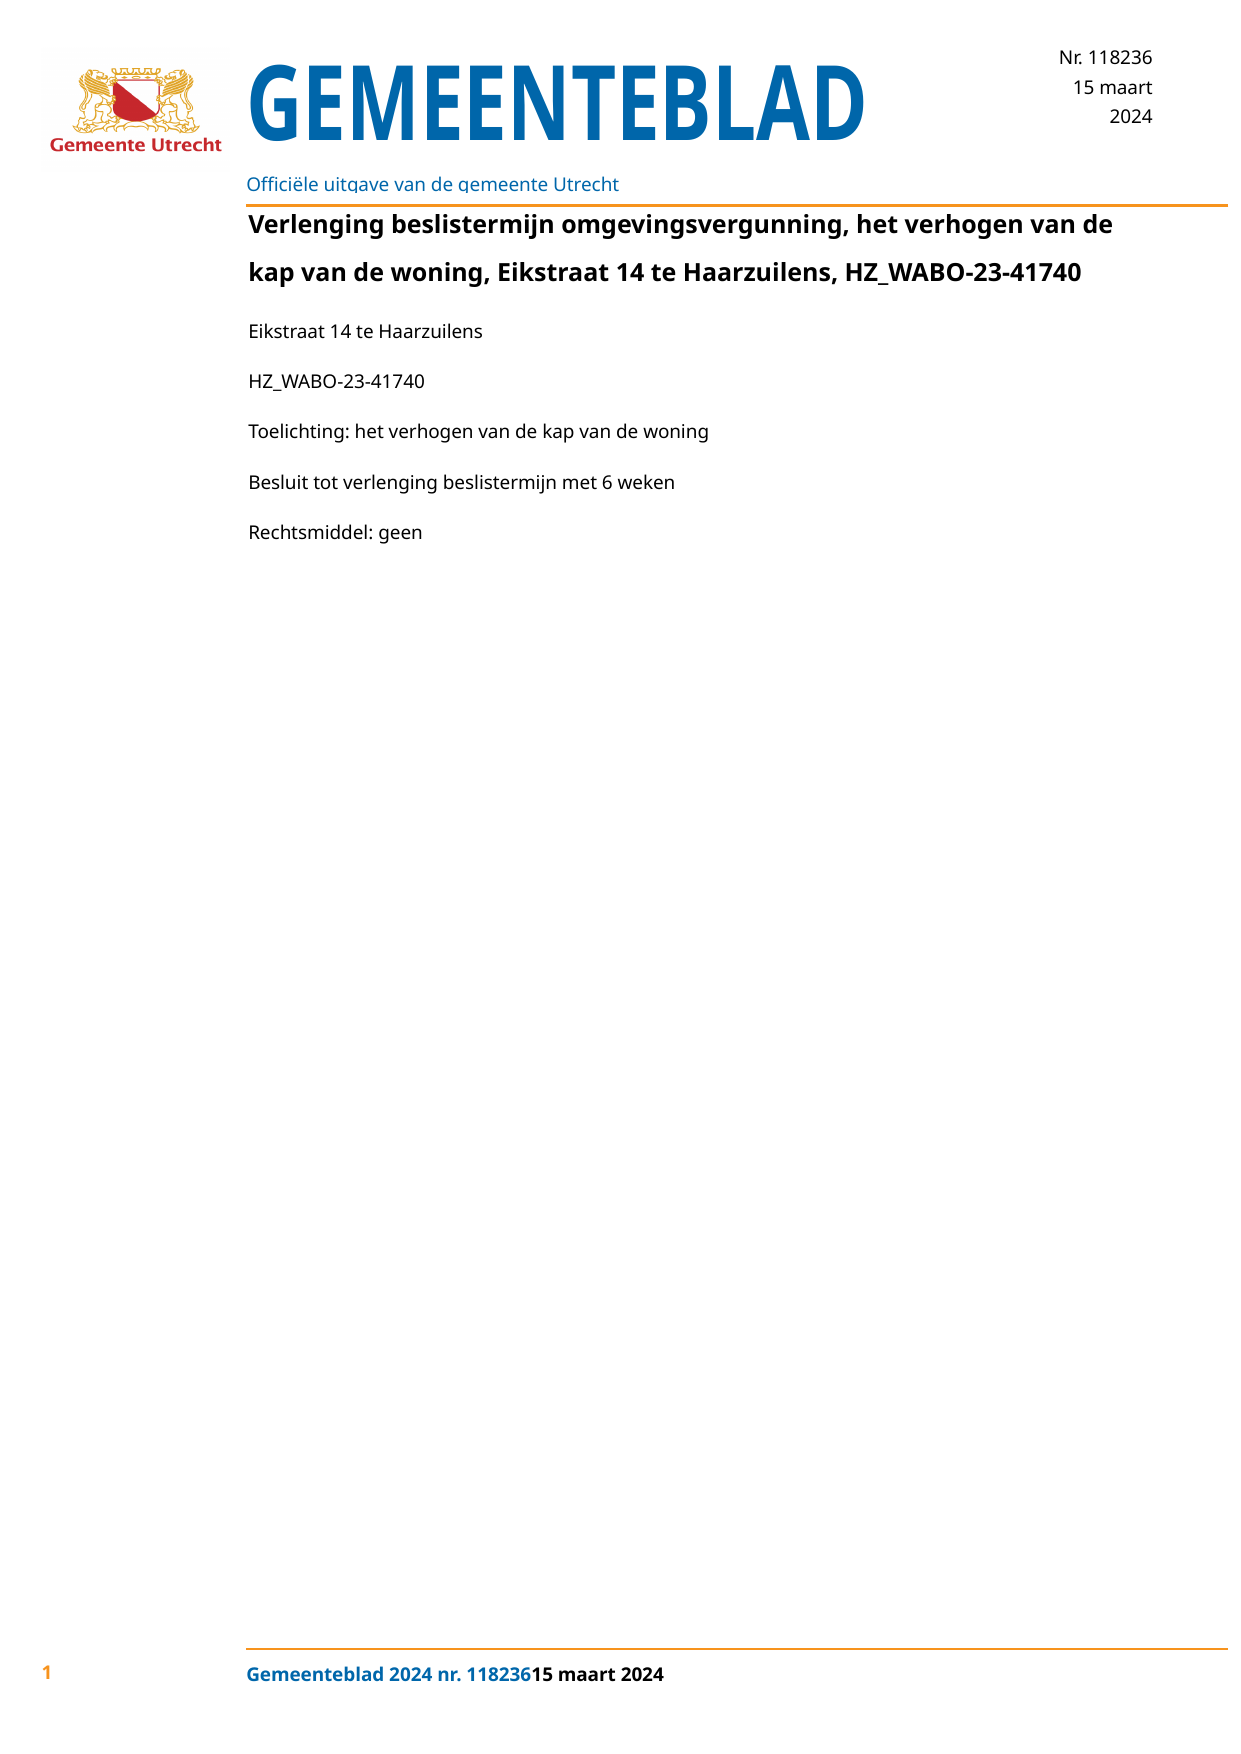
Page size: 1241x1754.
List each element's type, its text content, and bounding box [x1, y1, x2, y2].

text Eikstraat 14 te Haarzuilens [248, 318, 1152, 344]
text Verlenging beslistermijn omgevingsvergunning, het verhogen van de kap van de woning, Eikstraat 14 te Haarzuilens, HZ_WABO-23-41740 [248, 207, 1152, 288]
text Toelichting: het verhogen van de kap van de woning [248, 419, 1152, 444]
picture [41, 47, 231, 172]
text Rechtsmiddel: geen [248, 519, 1152, 545]
text Besluit tot verlenging beslistermijn met 6 weken [248, 469, 1152, 495]
text HZ_WABO-23-41740 [248, 368, 1152, 394]
